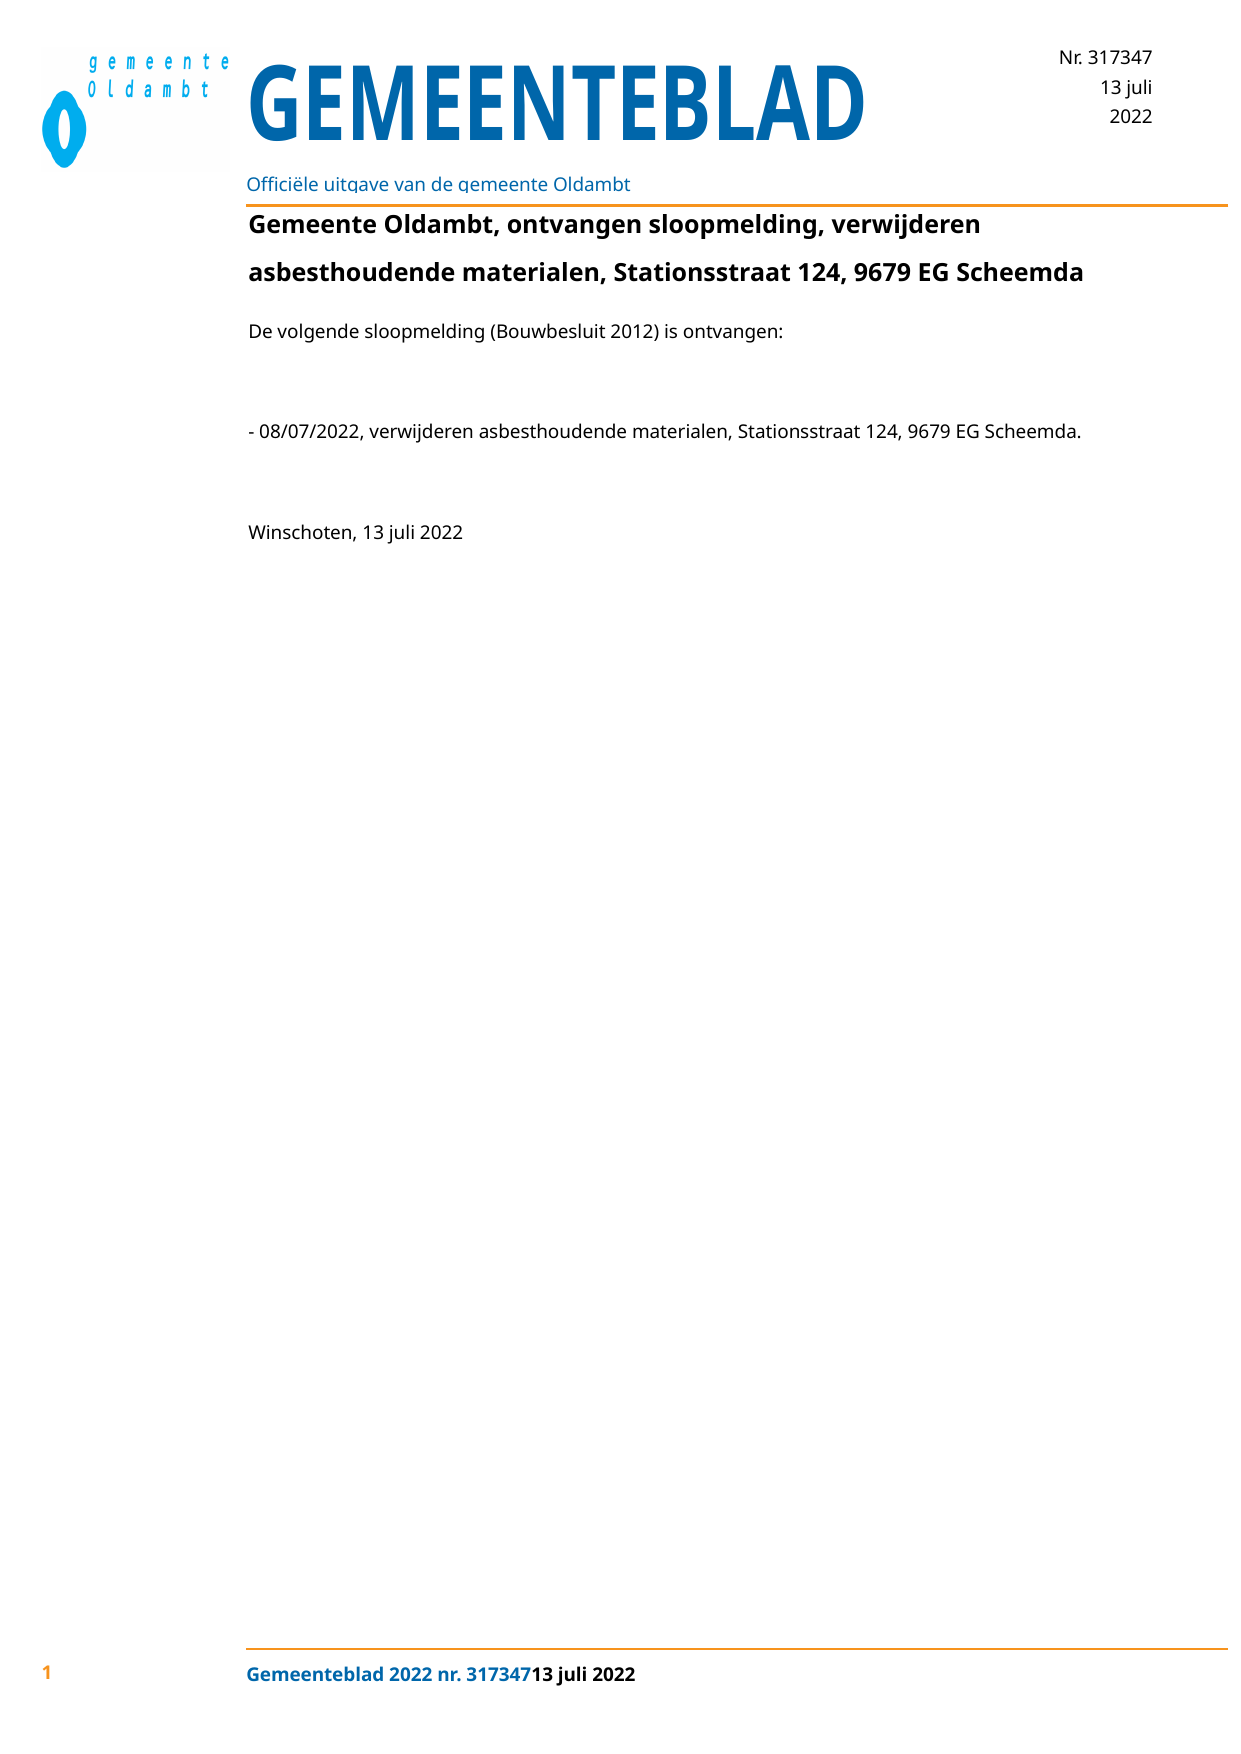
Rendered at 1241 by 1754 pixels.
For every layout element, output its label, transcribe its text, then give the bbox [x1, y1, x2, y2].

text - 08/07/2022, verwijderen asbesthoudende materialen, Stationsstraat 124, 9679 EG Scheemda. [248, 419, 1152, 444]
text Winschoten, 13 juli 2022 [248, 519, 1152, 545]
text Gemeente Oldambt, ontvangen sloopmelding, verwijderen asbesthoudende materialen, Stationsstraat 124, 9679 EG Scheemda [248, 207, 1152, 288]
text De volgende sloopmelding (Bouwbesluit 2012) is ontvangen: [248, 318, 1152, 344]
picture [41, 47, 231, 172]
